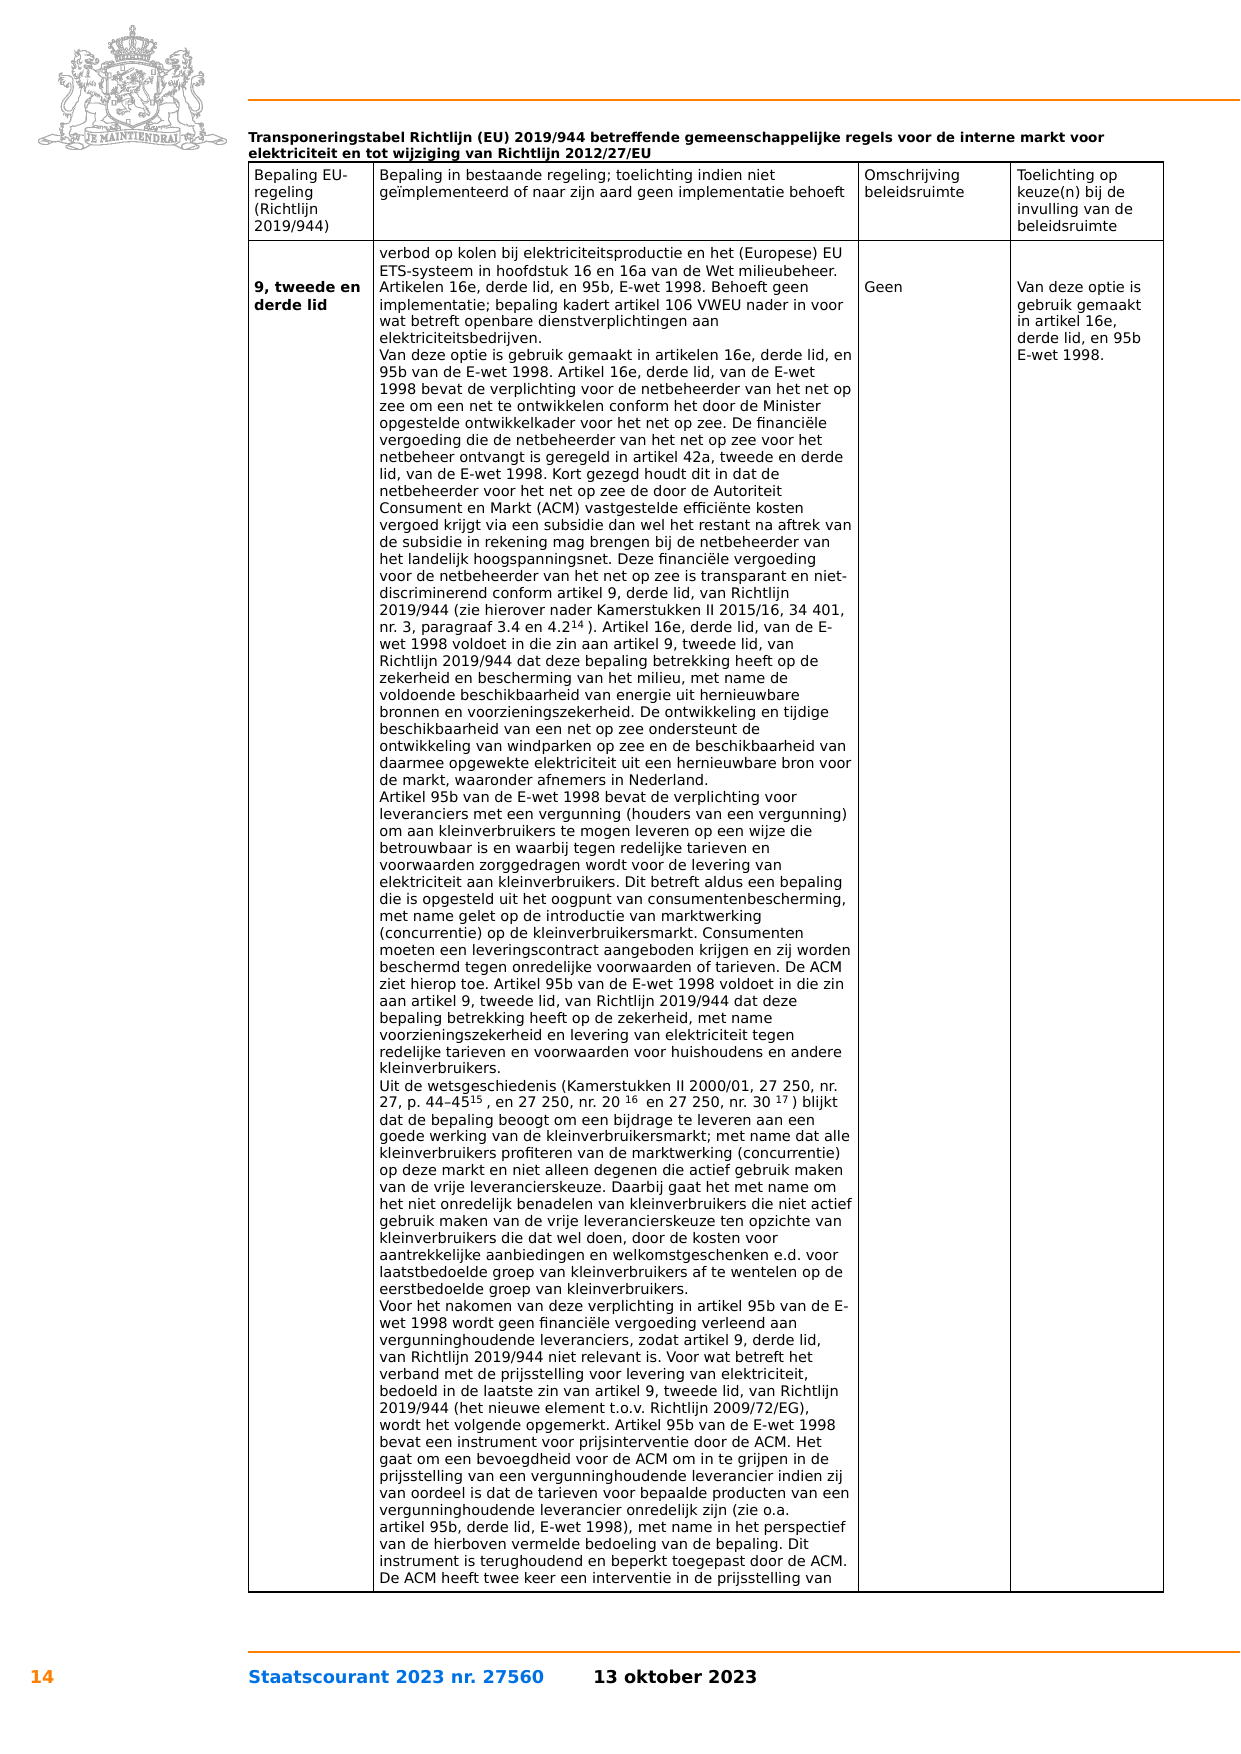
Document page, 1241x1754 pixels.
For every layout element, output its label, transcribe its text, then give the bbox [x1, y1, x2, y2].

table_cell Artikelen 16e, derde lid, en 95b, E-wet 1998. Behoeft geen implementatie; bepaling kadert artikel 106 VWEU nader in voor wat betreft openbare dienstverplichtingen aan elektriciteitsbedrijven. Van deze optie is gebruik gemaakt in artikelen 16e, derde lid, en 95b van de E-wet 1998. Artikel 16e, derde lid, van de E-wet 1998 bevat de verplichting voor de netbeheerder van het net op zee om een net te ontwikkelen conform het door de Minister opgestelde ontwikkelkader voor het net op zee. De financiële vergoeding die de netbeheerder van het net op zee voor het netbeheer ontvangt is geregeld in artikel 42a, tweede en derde lid, van de E-wet 1998. Kort gezegd houdt dit in dat de netbeheerder voor het net op zee de door de Autoriteit Consument en Markt (ACM) vastgestelde efficiënte kosten vergoed krijgt via een subsidie dan wel het restant na aftrek van de subsidie in rekening mag brengen bij de netbeheerder van het landelijk hoogspanningsnet. Deze financiële vergoeding voor de netbeheerder van het net op zee is transparant en niet-discriminerend conform artikel 9, derde lid, van Richtlijn 2019/944 (zie hierover nader Kamerstukken II 2015/16, 34 401, nr. 3, paragraaf 3.4 en 4.214). Artikel 16e, derde lid, van de E-wet 1998 voldoet in die zin aan artikel 9, tweede lid, van Richtlijn 2019/944 dat deze bepaling betrekking heeft op de zekerheid en bescherming van het milieu, met name de voldoende beschikbaarheid van energie uit hernieuwbare bronnen en voorzieningszekerheid. De ontwikkeling en tijdige beschikbaarheid van een net op zee ondersteunt de ontwikkeling van windparken op zee en de beschikbaarheid van daarmee opgewekte elektriciteit uit een hernieuwbare bron voor de markt, waaronder afnemers in Nederland. Artikel 95b van de E-wet 1998 bevat de verplichting voor leveranciers met een vergunning (houders van een vergunning) om aan kleinverbruikers te mogen leveren op een wijze die betrouwbaar is en waarbij tegen redelijke tarieven en voorwaarden zorggedragen wordt voor de levering van elektriciteit aan kleinverbruikers. Dit betreft aldus een bepaling die is opgesteld uit het oogpunt van consumentenbescherming, met name gelet op de introductie van marktwerking (concurrentie) op de kleinverbruikersmarkt. Consumenten moeten een leveringscontract aangeboden krijgen en zij worden beschermd tegen onredelijke voorwaarden of tarieven. De ACM ziet hierop toe. Artikel 95b van de E-wet 1998 voldoet in die zin aan artikel 9, tweede lid, van Richtlijn 2019/944 dat deze bepaling betrekking heeft op de zekerheid, met name voorzieningszekerheid en levering van elektriciteit tegen redelijke tarieven en voorwaarden voor huishoudens en andere kleinverbruikers. Uit de wetsgeschiedenis (Kamerstukken II 2000/01, 27 250, nr. 27, p. 44–4515, en 27 250, nr. 20 16 en 27 250, nr. 30 17) blijkt dat de bepaling beoogt om een bijdrage te leveren aan een goede werking van de kleinverbruikersmarkt; met name dat alle kleinverbruikers profiteren van de marktwerking (concurrentie) op deze markt en niet alleen degenen die actief gebruik maken van de vrije leverancierskeuze. Daarbij gaat het met name om het niet onredelijk benadelen van kleinverbruikers die niet actief gebruik maken van de vrije leverancierskeuze ten opzichte van kleinverbruikers die dat wel doen, door de kosten voor aantrekkelijke aanbiedingen en welkomstgeschenken e.d. voor laatstbedoelde groep van kleinverbruikers af te wentelen op de eerstbedoelde groep van kleinverbruikers. Voor het nakomen van deze verplichting in artikel 95b van de E-wet 1998 wordt geen financiële vergoeding verleend aan vergunninghoudende leveranciers, zodat artikel 9, derde lid, van Richtlijn 2019/944 niet relevant is. Voor wat betreft het verband met de prijsstelling voor levering van elektriciteit, bedoeld in de laatste zin van artikel 9, tweede lid, van Richtlijn 2019/944 (het nieuwe element t.o.v. Richtlijn 2009/72/EG), wordt het volgende opgemerkt. Artikel 95b van de E-wet 1998 bevat een instrument voor prijsinterventie door de ACM. Het gaat om een bevoegdheid voor de ACM om in te grijpen in de prijsstelling van een vergunninghoudende leverancier indien zij van oordeel is dat de tarieven voor bepaalde producten van een vergunninghoudende leverancier onredelijk zijn (zie o.a. artikel 95b, derde lid, E-wet 1998), met name in het perspectief van de hierboven vermelde bedoeling van de bepaling. Dit instrument is terughoudend en beperkt toegepast door de ACM. De ACM heeft twee keer een interventie in de prijsstelling van [374, 279, 858, 1591]
table_cell Toelichting op keuze(n) bij de invulling van de beleidsruimte [1011, 163, 1163, 240]
table_cell [1011, 241, 1163, 279]
table_header Transponeringstabel Richtlijn (EU) 2019/944 betreffende gemeenschappelijke regels voor de interne markt voor elektriciteit en tot wijziging van Richtlijn 2012/27/EU [248, 130, 1163, 161]
table_cell Bepaling in bestaande regeling; toelichting indien niet geïmplementeerd of naar zijn aard geen implementatie behoeft [374, 163, 858, 240]
table_cell verbod op kolen bij elektriciteitsproductie en het (Europese) EU ETS-systeem in hoofdstuk 16 en 16a van de Wet milieubeheer. [374, 241, 858, 279]
table_cell [859, 241, 1010, 279]
table_cell Geen [859, 279, 1010, 1591]
table_cell [249, 241, 373, 279]
picture [38, 25, 227, 150]
table_cell Bepaling EU-regeling (Richtlijn 2019/944) [249, 163, 373, 240]
table_cell 9, tweede en derde lid [249, 279, 373, 1591]
table_cell Van deze optie is gebruik gemaakt in artikel 16e, derde lid, en 95b E-wet 1998. [1011, 279, 1163, 1591]
table_cell Omschrijving beleidsruimte [859, 163, 1010, 240]
